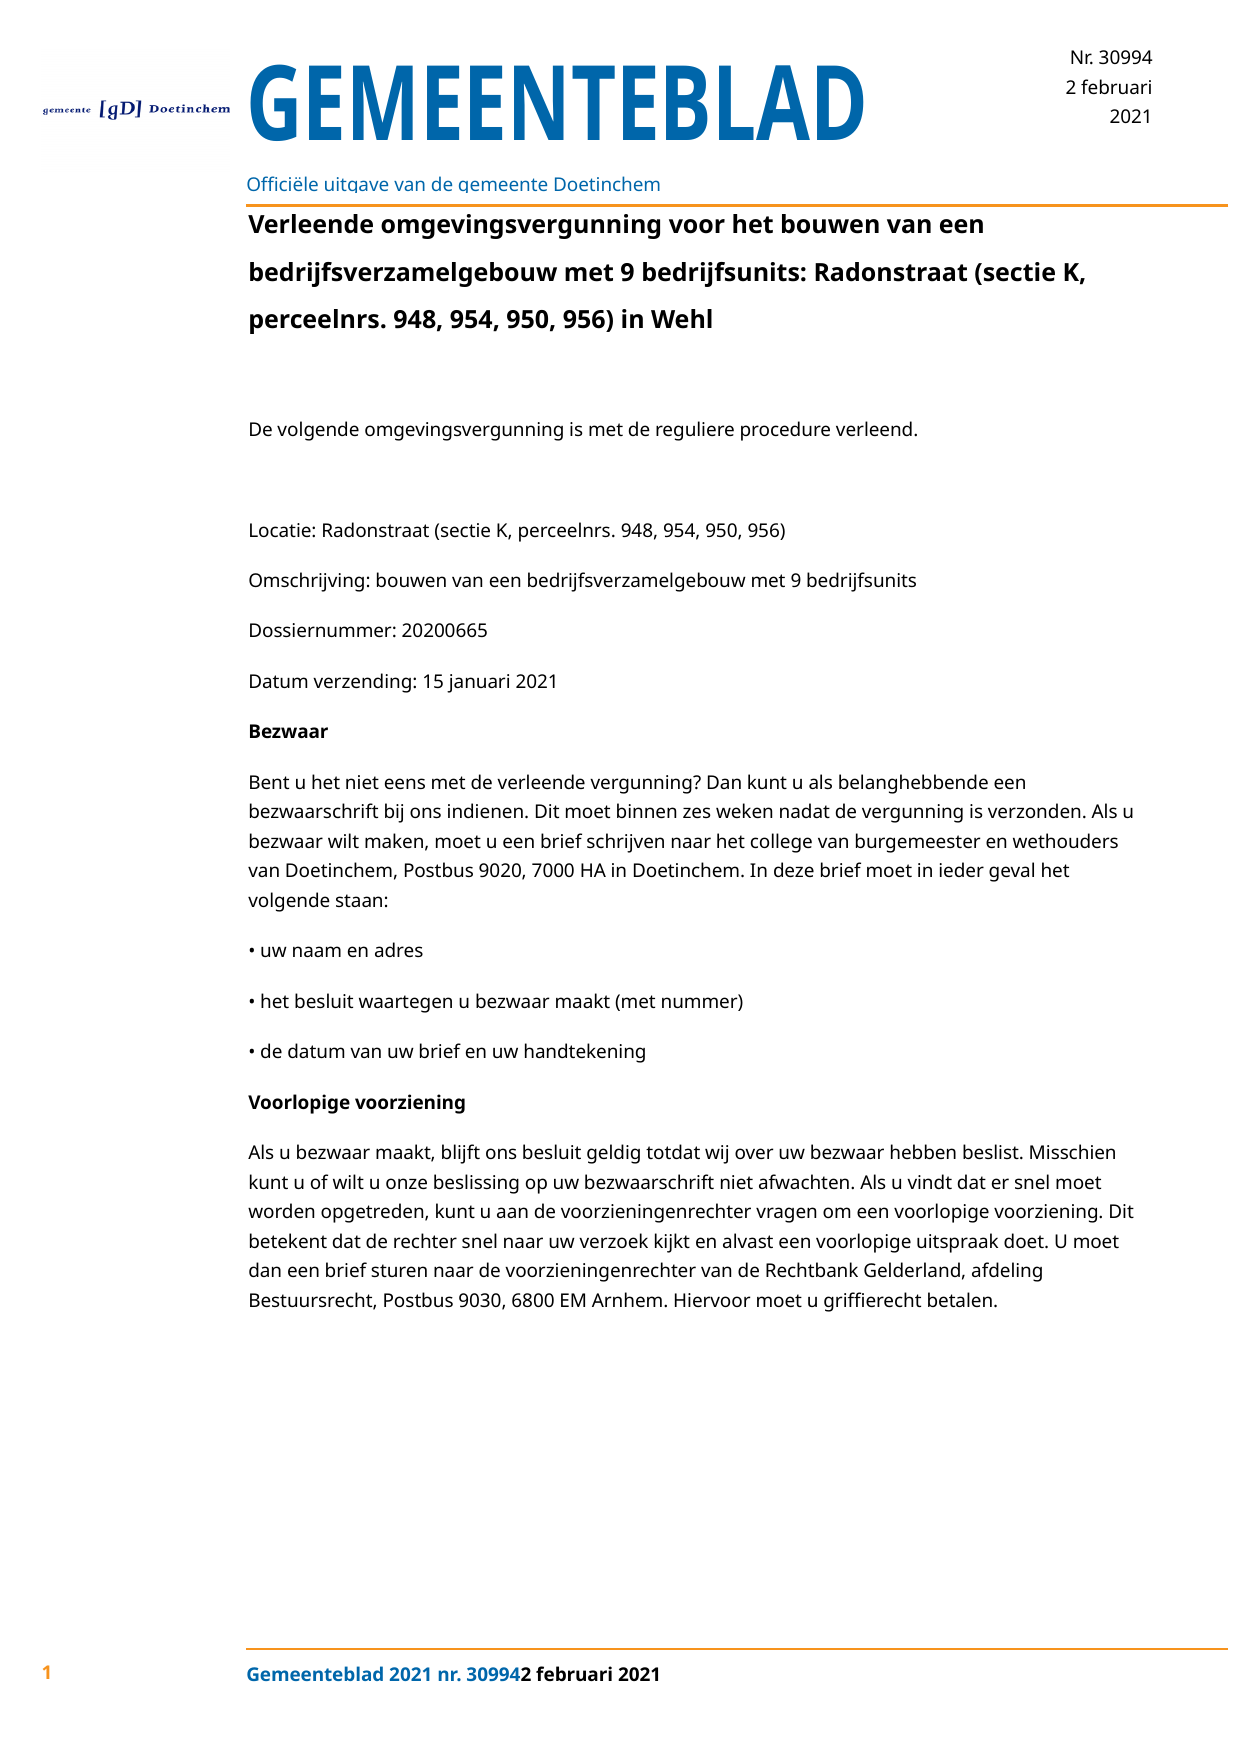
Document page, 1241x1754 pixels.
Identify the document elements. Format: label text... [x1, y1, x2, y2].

text Datum verzending: 15 januari 2021 [248, 668, 1152, 694]
text Verleende omgevingsvergunning voor het bouwen van een bedrijfsverzamelgebouw met 9 bedrijfsunits: Radonstraat (sectie K, perceelnrs. 948, 954, 950, 956) in Wehl [248, 207, 1152, 336]
text Voorlopige voorziening [248, 1089, 1152, 1114]
text • uw naam en adres [248, 938, 1152, 963]
text • het besluit waartegen u bezwaar maakt (met nummer) [248, 988, 1152, 1014]
text Bent u het niet eens met de verleende vergunning? Dan kunt u als belanghebbende een bezwaarschrift bij ons indienen. Dit moet binnen zes weken nadat de vergunning is verzonden. Als u bezwaar wilt maken, moet u een brief schrijven naar het college van burgemeester en wethouders van Doetinchem, Postbus 9020, 7000 HA in Doetinchem. In deze brief moet in ieder geval het volgende staan: [248, 769, 1152, 913]
picture [41, 47, 231, 172]
text Bezwaar [248, 718, 1152, 744]
text Dossiernummer: 20200665 [248, 618, 1152, 643]
text Omschrijving: bouwen van een bedrijfsverzamelgebouw met 9 bedrijfsunits [248, 567, 1152, 593]
text De volgende omgevingsvergunning is met de reguliere procedure verleend. [248, 416, 1152, 442]
text Als u bezwaar maakt, blijft ons besluit geldig totdat wij over uw bezwaar hebben beslist. Misschien kunt u of wilt u onze beslissing op uw bezwaarschrift niet afwachten. Als u vindt dat er snel moet worden opgetreden, kunt u aan de voorzieningenrechter vragen om een voorlopige voorziening. Dit betekent dat de rechter snel naar uw verzoek kijkt en alvast een voorlopige uitspraak doet. U moet dan een brief sturen naar de voorzieningenrechter van de Rechtbank Gelderland, afdeling Bestuursrecht, Postbus 9030, 6800 EM Arnhem. Hiervoor moet u griffierecht betalen. [248, 1139, 1152, 1313]
text • de datum van uw brief en uw handtekening [248, 1038, 1152, 1064]
text Locatie: Radonstraat (sectie K, perceelnrs. 948, 954, 950, 956) [248, 517, 1152, 542]
